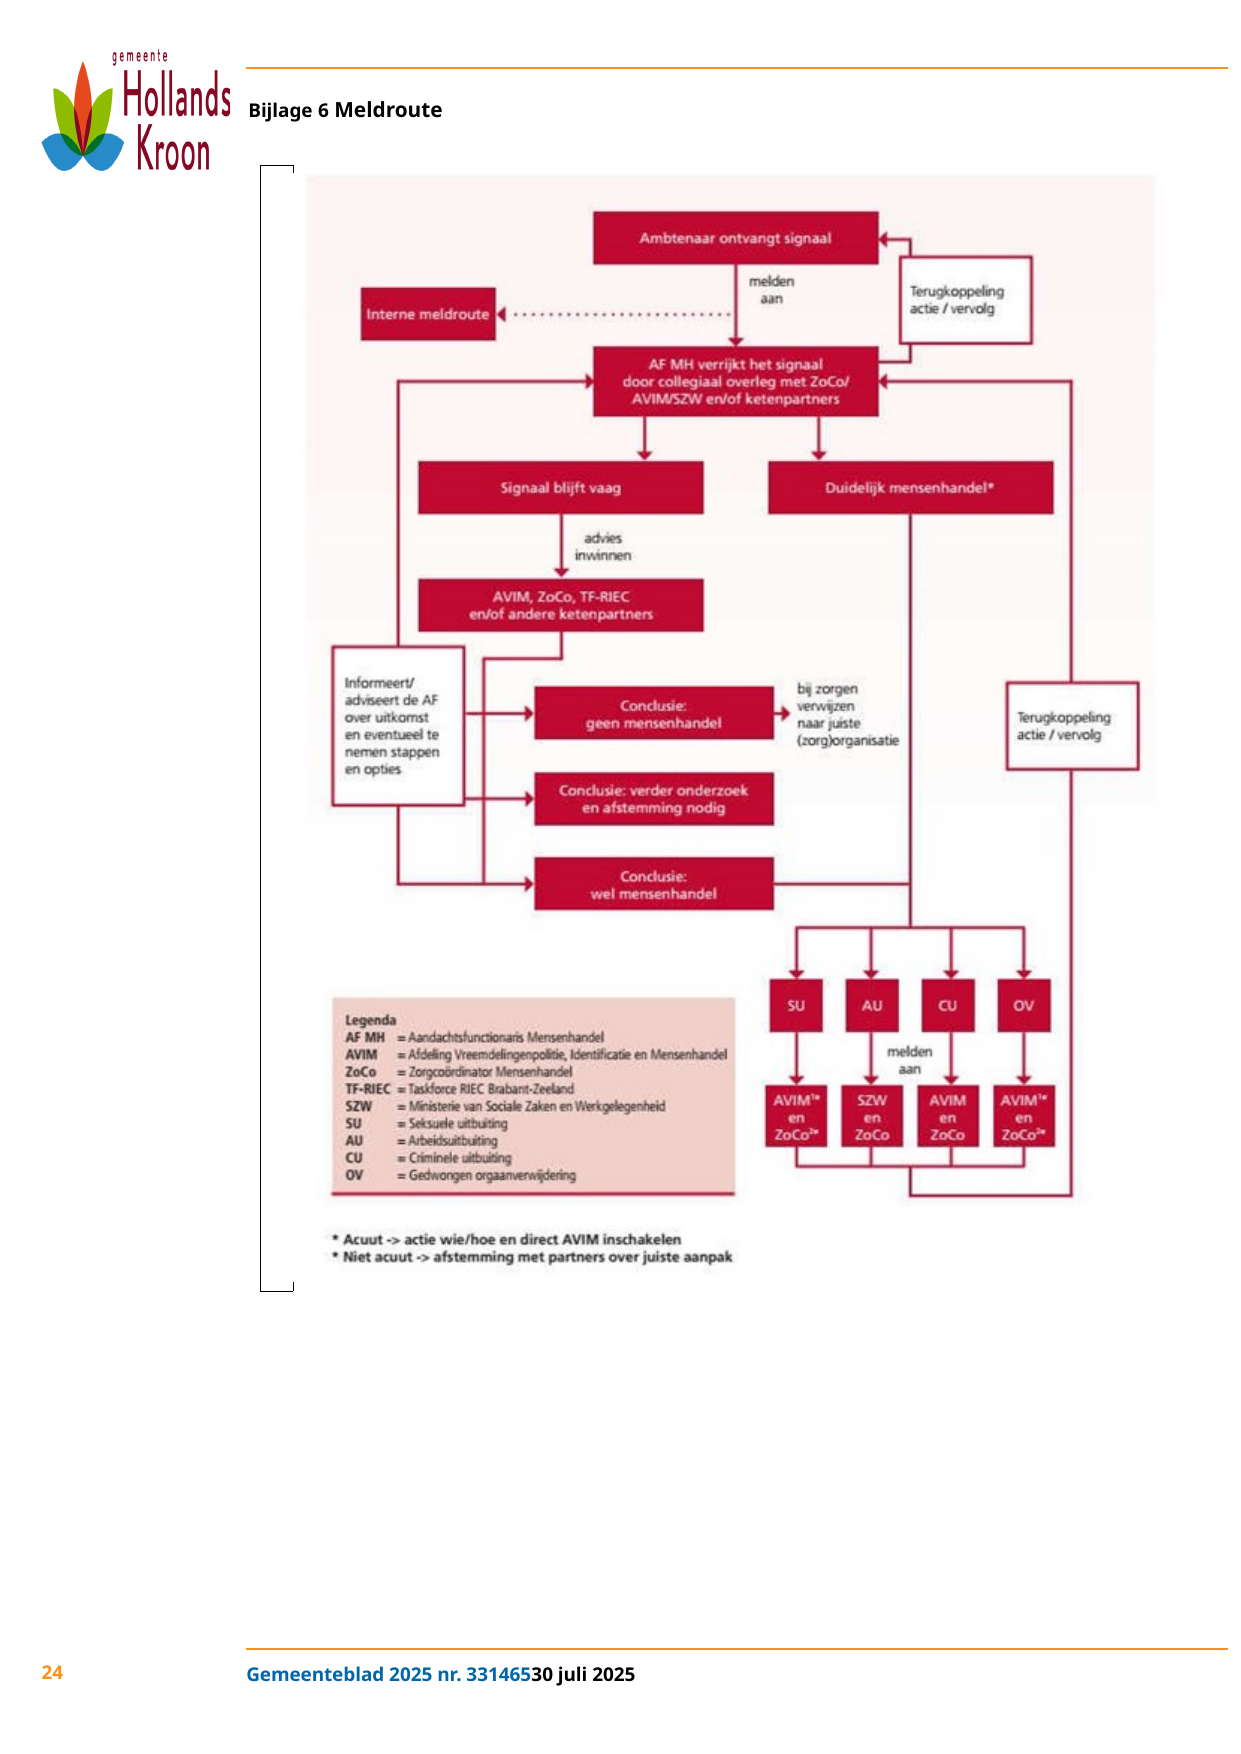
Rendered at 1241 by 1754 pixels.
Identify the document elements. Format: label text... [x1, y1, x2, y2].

text Bijlage 6 Meldroute [248, 95, 1152, 123]
picture [41, 47, 231, 172]
picture [268, 173, 1173, 1282]
